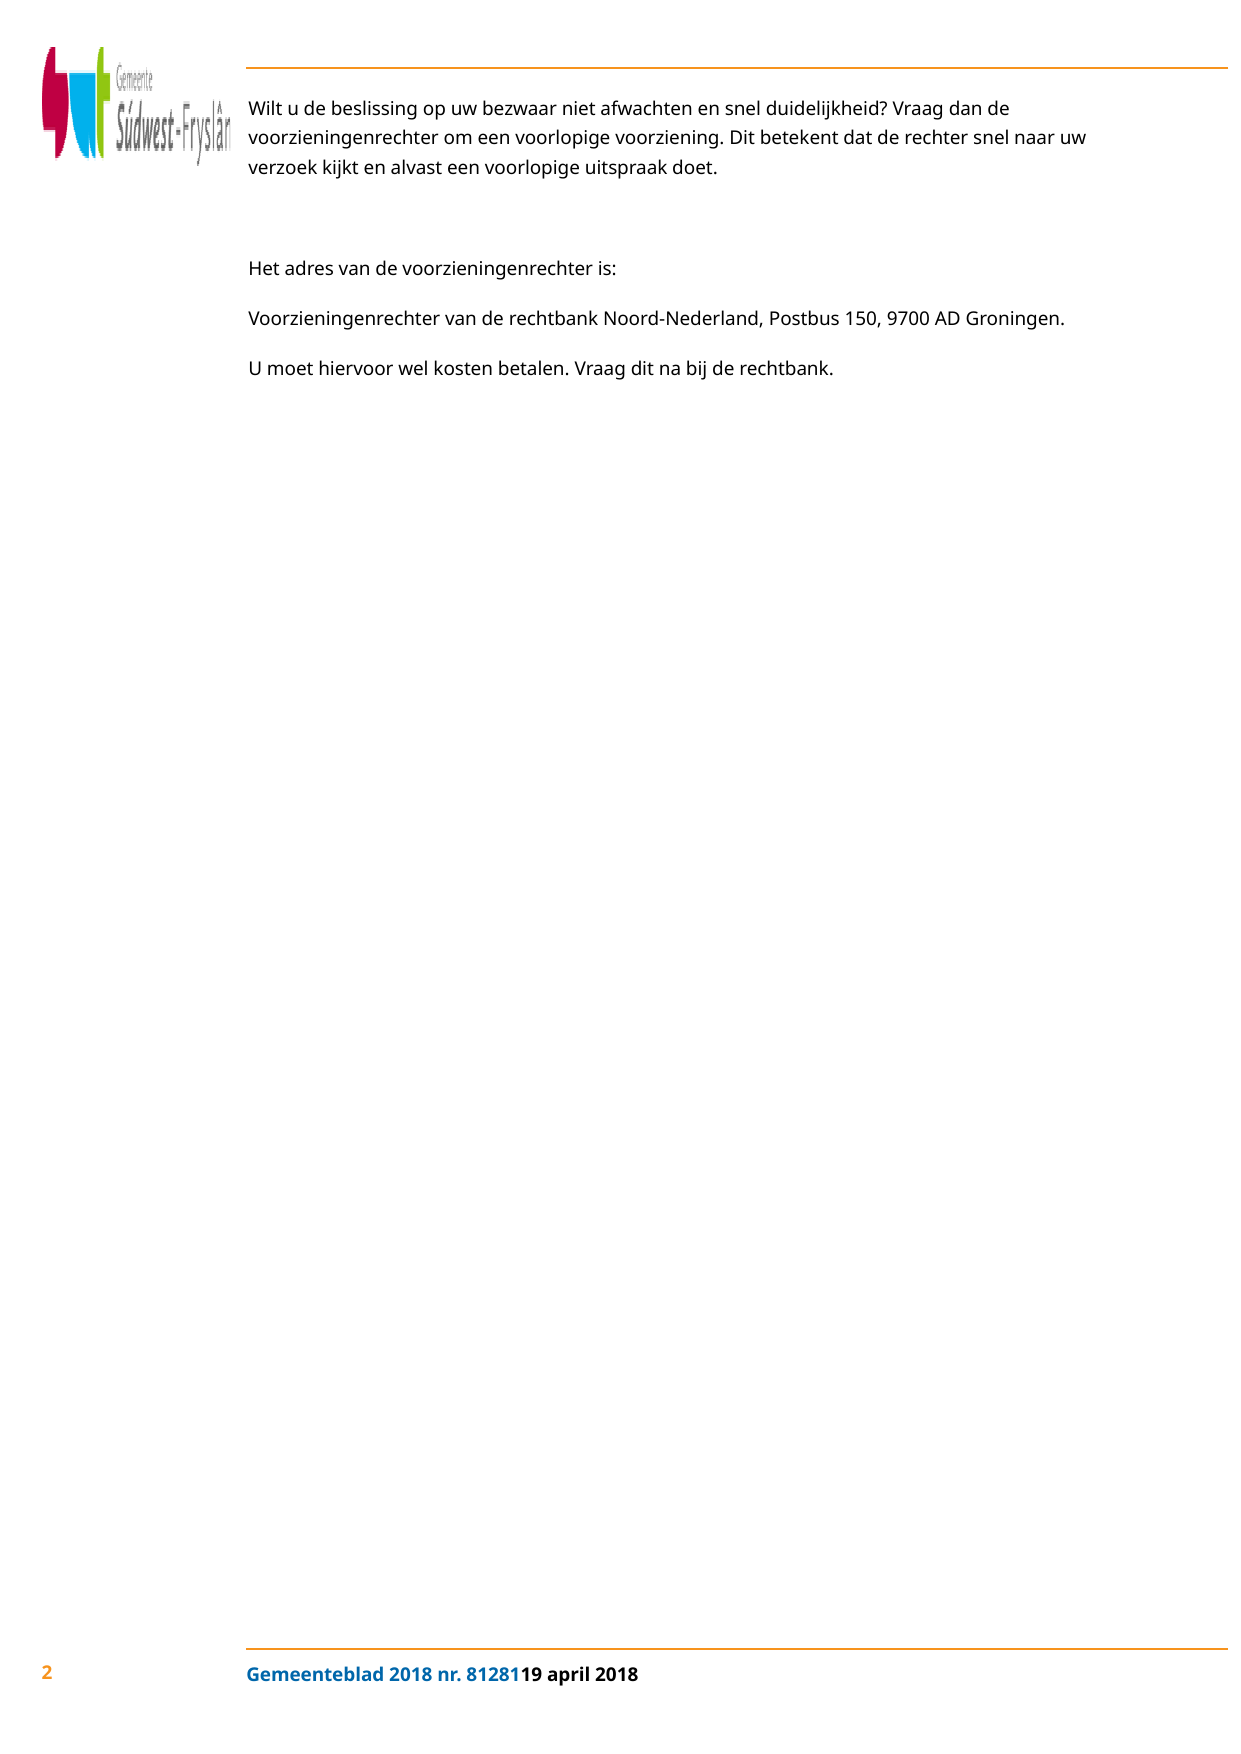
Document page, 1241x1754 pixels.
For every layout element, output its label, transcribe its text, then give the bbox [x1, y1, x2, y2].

text Voorzieningenrechter van de rechtbank Noord-Nederland, Postbus 150, 9700 AD Groningen. [248, 305, 1152, 331]
text Het adres van de voorzieningenrechter is: [248, 255, 1152, 281]
text Wilt u de beslissing op uw bezwaar niet afwachten en snel duidelijkheid? Vraag dan de voorzieningenrechter om een voorlopige voorziening. Dit betekent dat de rechter snel naar uw verzoek kijkt en alvast een voorlopige uitspraak doet. [248, 95, 1152, 180]
text U moet hiervoor wel kosten betalen. Vraag dit na bij de rechtbank. [248, 356, 1152, 381]
picture [41, 47, 231, 172]
